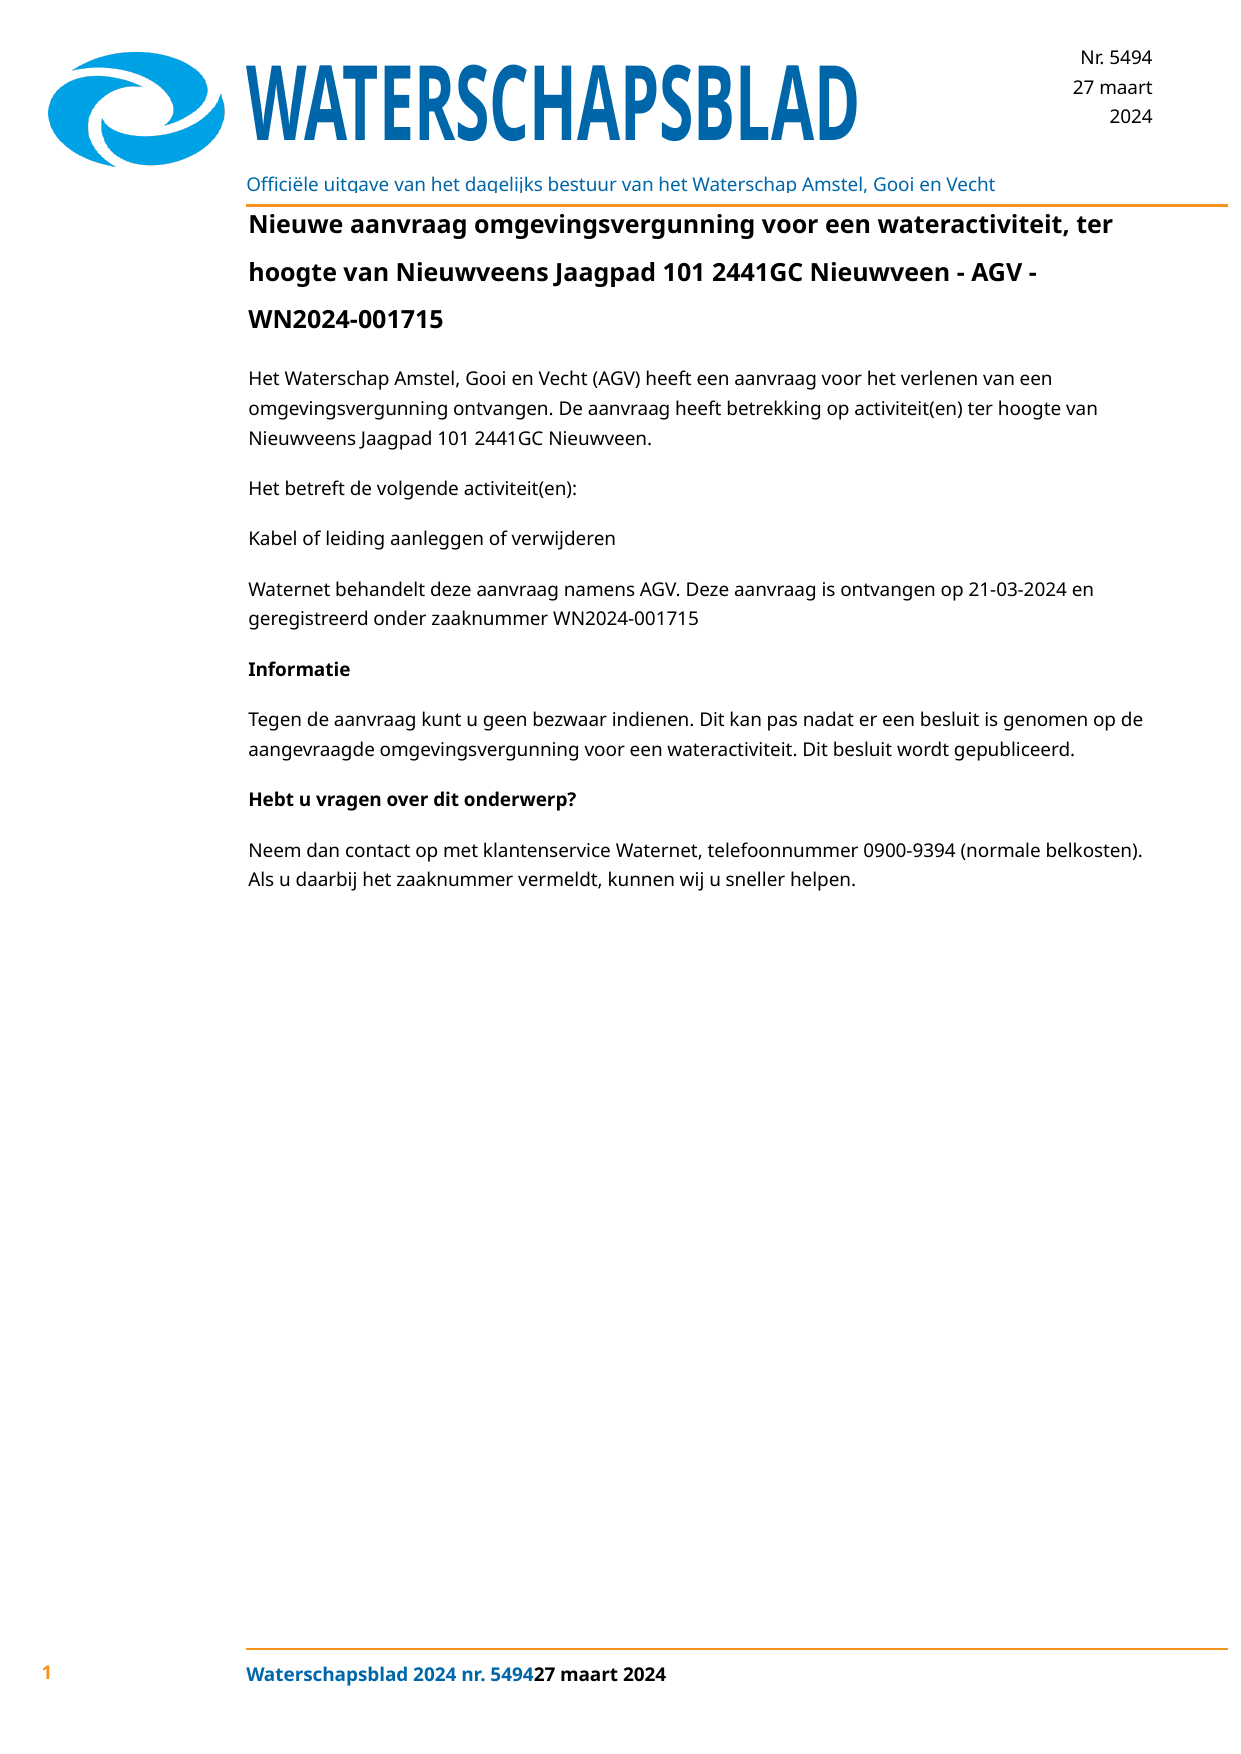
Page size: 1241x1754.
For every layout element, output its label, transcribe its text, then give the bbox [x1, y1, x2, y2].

text Informatie [248, 656, 1152, 682]
text Kabel of leiding aanleggen of verwijderen [248, 526, 1152, 551]
text Het betreft de volgende activiteit(en): [248, 475, 1152, 501]
picture [41, 47, 231, 172]
text Waternet behandelt deze aanvraag namens AGV. Deze aanvraag is ontvangen op 21-03-2024 en geregistreerd onder zaaknummer WN2024-001715 [248, 576, 1152, 631]
text Het Waterschap Amstel, Gooi en Vecht (AGV) heeft een aanvraag voor het verlenen van een omgevingsvergunning ontvangen. De aanvraag heeft betrekking op activiteit(en) ter hoogte van Nieuwveens Jaagpad 101 2441GC Nieuwveen. [248, 366, 1152, 450]
text Tegen de aanvraag kunt u geen bezwaar indienen. Dit kan pas nadat er een besluit is genomen op de aangevraagde omgevingsvergunning voor een wateractiviteit. Dit besluit wordt gepubliceerd. [248, 706, 1152, 762]
text Nieuwe aanvraag omgevingsvergunning voor een wateractiviteit, ter hoogte van Nieuwveens Jaagpad 101 2441GC Nieuwveen - AGV - WN2024-001715 [248, 207, 1152, 336]
text Neem dan contact op met klantenservice Waternet, telefoonnummer 0900-9394 (normale belkosten). Als u daarbij het zaaknummer vermeldt, kunnen wij u sneller helpen. [248, 837, 1152, 892]
text Hebt u vragen over dit onderwerp? [248, 786, 1152, 812]
